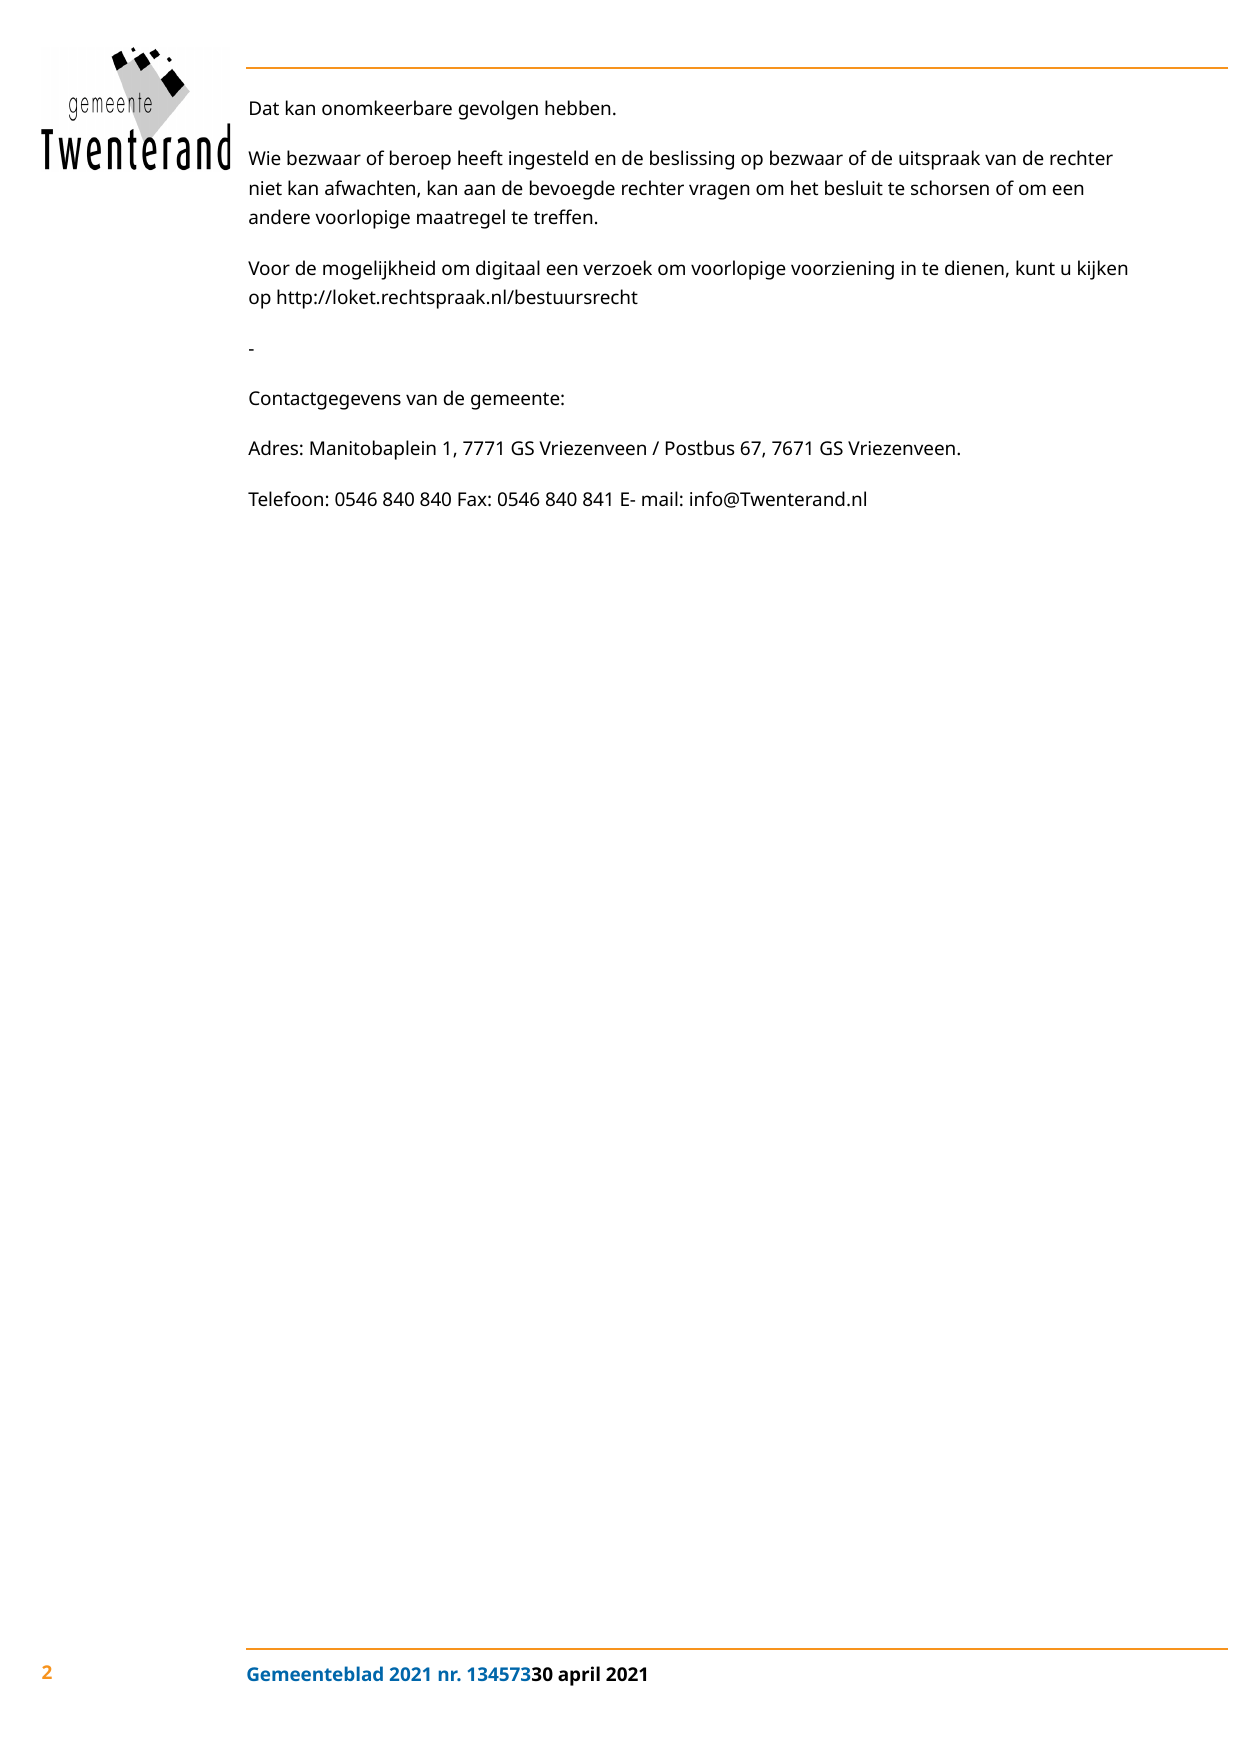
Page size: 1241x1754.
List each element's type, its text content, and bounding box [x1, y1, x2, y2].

picture [41, 47, 231, 172]
text Dat kan onomkeerbare gevolgen hebben. [248, 95, 1152, 121]
text Telefoon: 0546 840 840 Fax: 0546 840 841 E- mail: info@Twenterand.nl [248, 486, 1152, 512]
text Wie bezwaar of beroep heeft ingesteld en de beslissing op bezwaar of de uitspraak van de rechter niet kan afwachten, kan aan de bevoegde rechter vragen om het besluit te schorsen of om een andere voorlopige maatregel te treffen. [248, 145, 1152, 230]
text - [248, 335, 1152, 361]
text Voor de mogelijkheid om digitaal een verzoek om voorlopige voorziening in te dienen, kunt u kijken op http://loket.rechtspraak.nl/bestuursrecht [248, 255, 1152, 310]
text Adres: Manitobaplein 1, 7771 GS Vriezenveen / Postbus 67, 7671 GS Vriezenveen. [248, 436, 1152, 461]
text Contactgegevens van de gemeente: [248, 385, 1152, 411]
